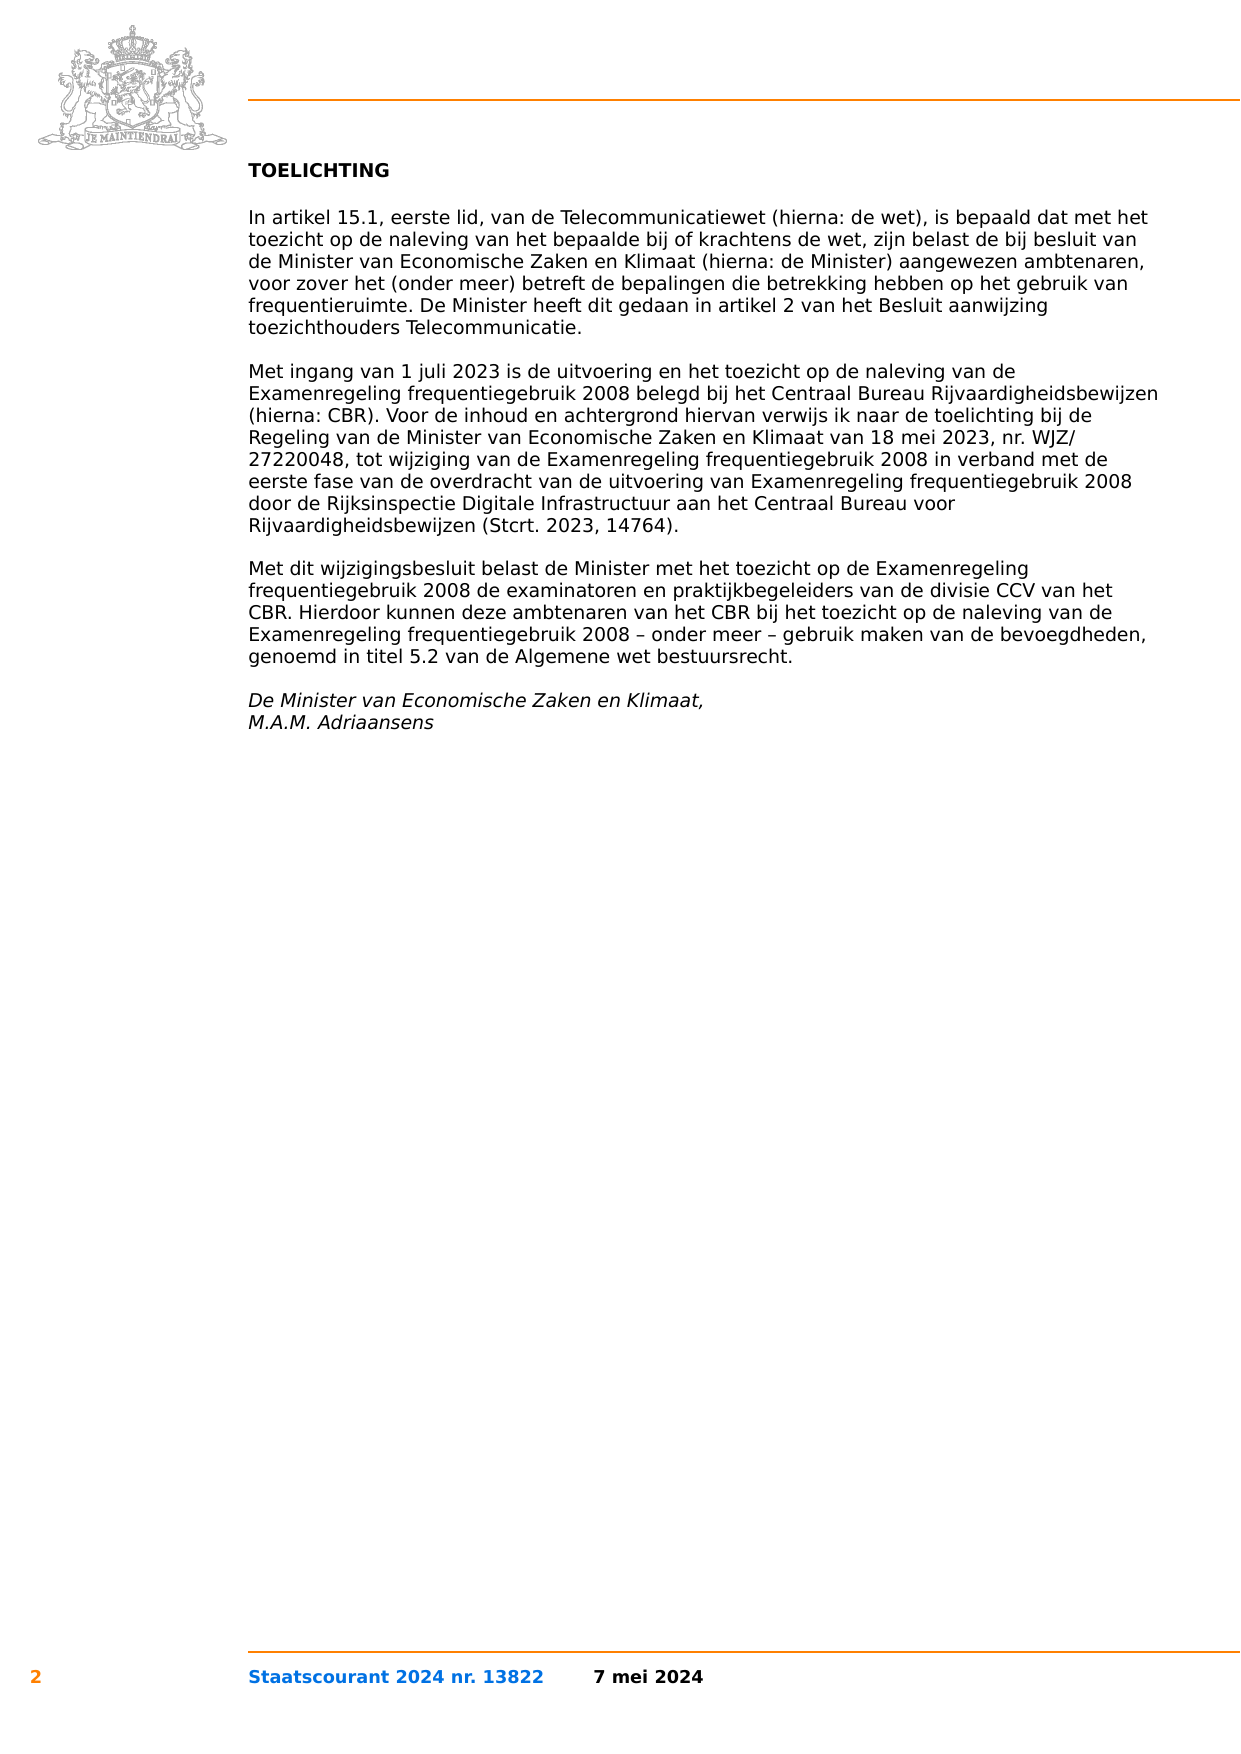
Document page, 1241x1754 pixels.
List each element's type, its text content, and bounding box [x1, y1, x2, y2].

text In artikel 15.1, eerste lid, van de Telecommunicatiewet (hierna: de wet), is bepaald dat met het toezicht op de naleving van het bepaalde bij of krachtens de wet, zijn belast de bij besluit van de Minister van Economische Zaken en Klimaat (hierna: de Minister) aangewezen ambtenaren, voor zover het (onder meer) betreft de bepalingen die betrekking hebben op het gebruik van frequentieruimte. De Minister heeft dit gedaan in artikel 2 van het Besluit aanwijzing toezichthouders Telecommunicatie. [248, 207, 1163, 339]
text De Minister van Economische Zaken en Klimaat, M.A.M. Adriaansens [248, 690, 1163, 734]
text Met dit wijzigingsbesluit belast de Minister met het toezicht op de Examenregeling frequentiegebruik 2008 de examinatoren en praktijkbegeleiders van de divisie CCV van het CBR. Hierdoor kunnen deze ambtenaren van het CBR bij het toezicht op de naleving van de Examenregeling frequentiegebruik 2008 – onder meer – gebruik maken van de bevoegdheden, genoemd in titel 5.2 van de Algemene wet bestuursrecht. [248, 558, 1163, 668]
picture [38, 25, 227, 150]
subtitle TOELICHTING [248, 160, 1163, 182]
text Met ingang van 1 juli 2023 is de uitvoering en het toezicht op de naleving van de Examenregeling frequentiegebruik 2008 belegd bij het Centraal Bureau Rijvaardigheidsbewijzen (hierna: CBR). Voor de inhoud en achtergrond hiervan verwijs ik naar de toelichting bij de Regeling van de Minister van Economische Zaken en Klimaat van 18 mei 2023, nr. WJZ/ 27220048, tot wijziging van de Examenregeling frequentiegebruik 2008 in verband met de eerste fase van de overdracht van de uitvoering van Examenregeling frequentiegebruik 2008 door de Rijksinspectie Digitale Infrastructuur aan het Centraal Bureau voor Rijvaardigheidsbewijzen (Stcrt. 2023, 14764). [248, 361, 1163, 536]
